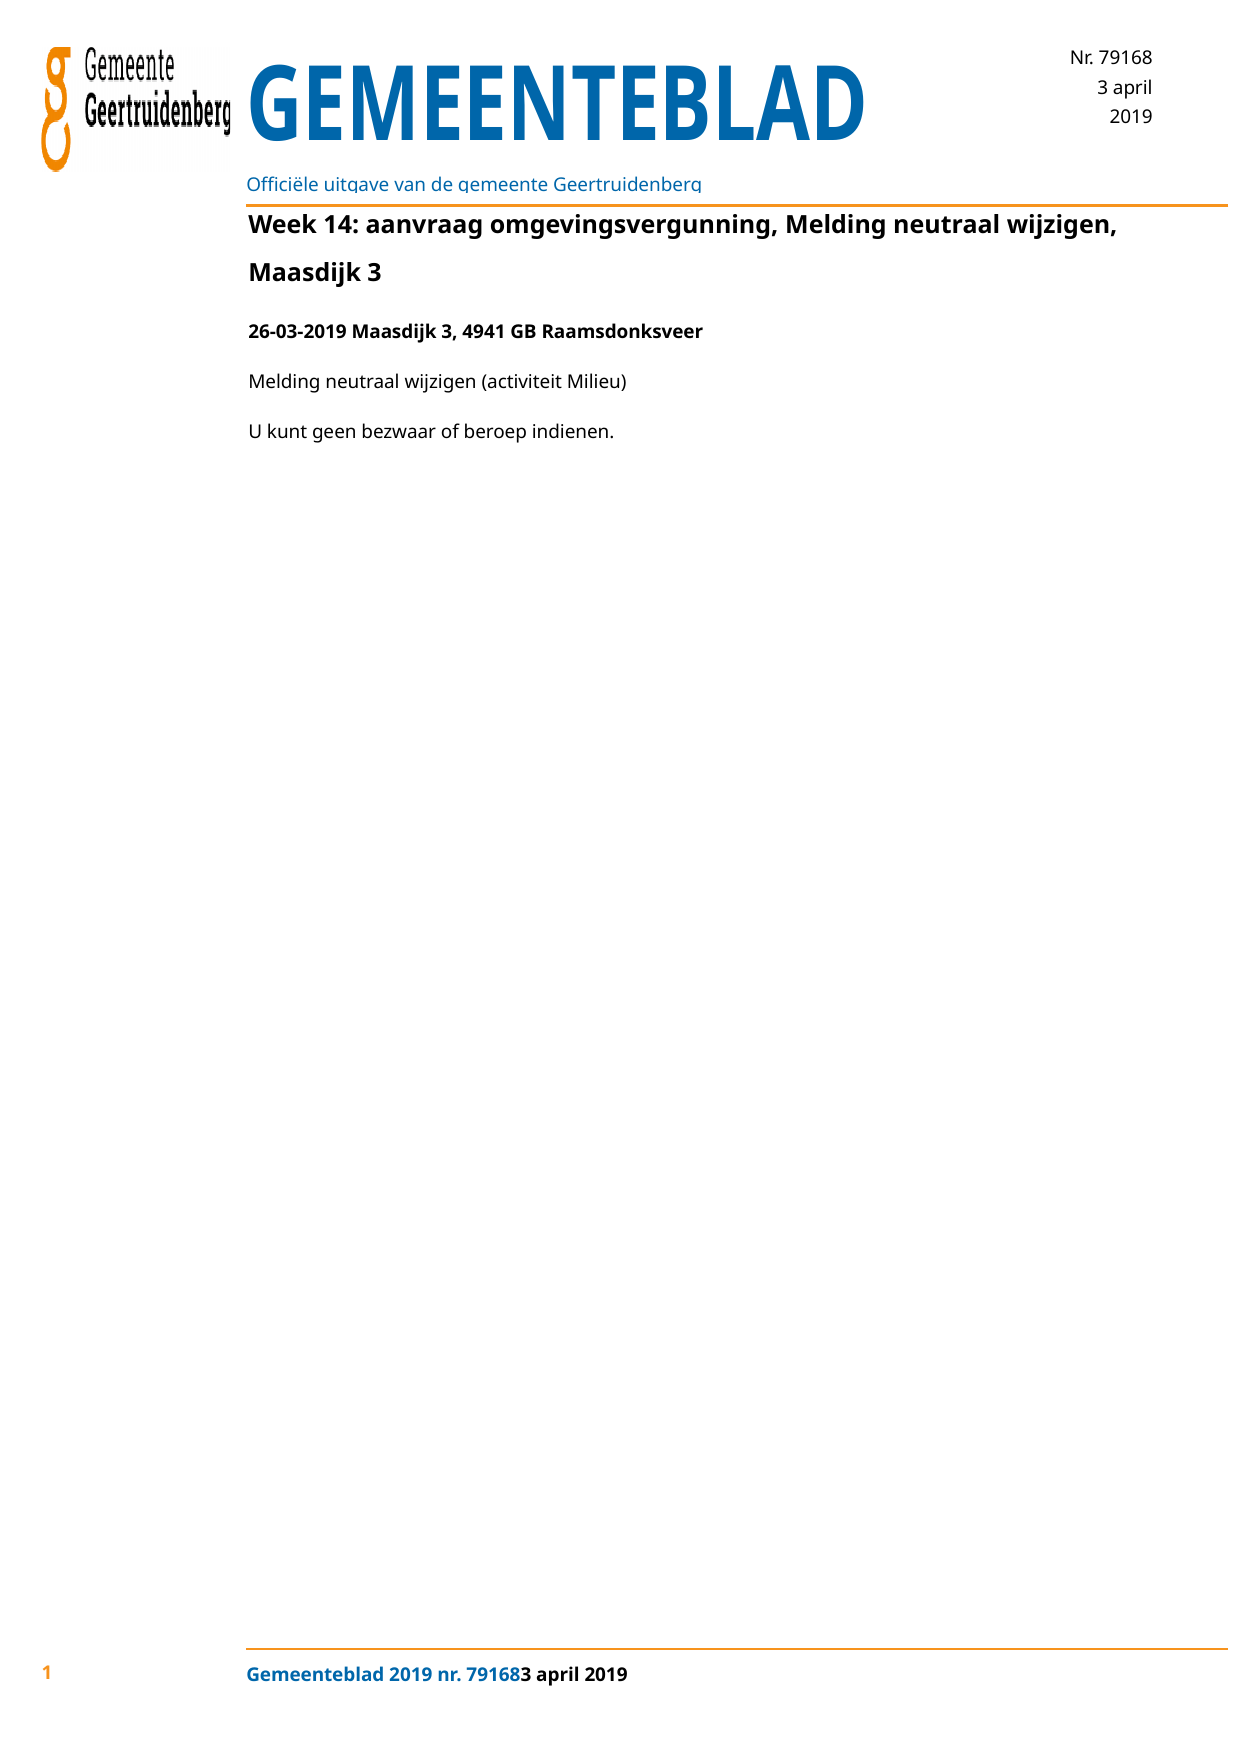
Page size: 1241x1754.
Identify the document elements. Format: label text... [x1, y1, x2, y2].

text Melding neutraal wijzigen (activiteit Milieu) [248, 368, 1152, 394]
picture [41, 47, 231, 172]
text 26-03-2019 Maasdijk 3, 4941 GB Raamsdonksveer [248, 318, 1152, 344]
text U kunt geen bezwaar of beroep indienen. [248, 419, 1152, 444]
text Week 14: aanvraag omgevingsvergunning, Melding neutraal wijzigen, Maasdijk 3 [248, 207, 1152, 288]
